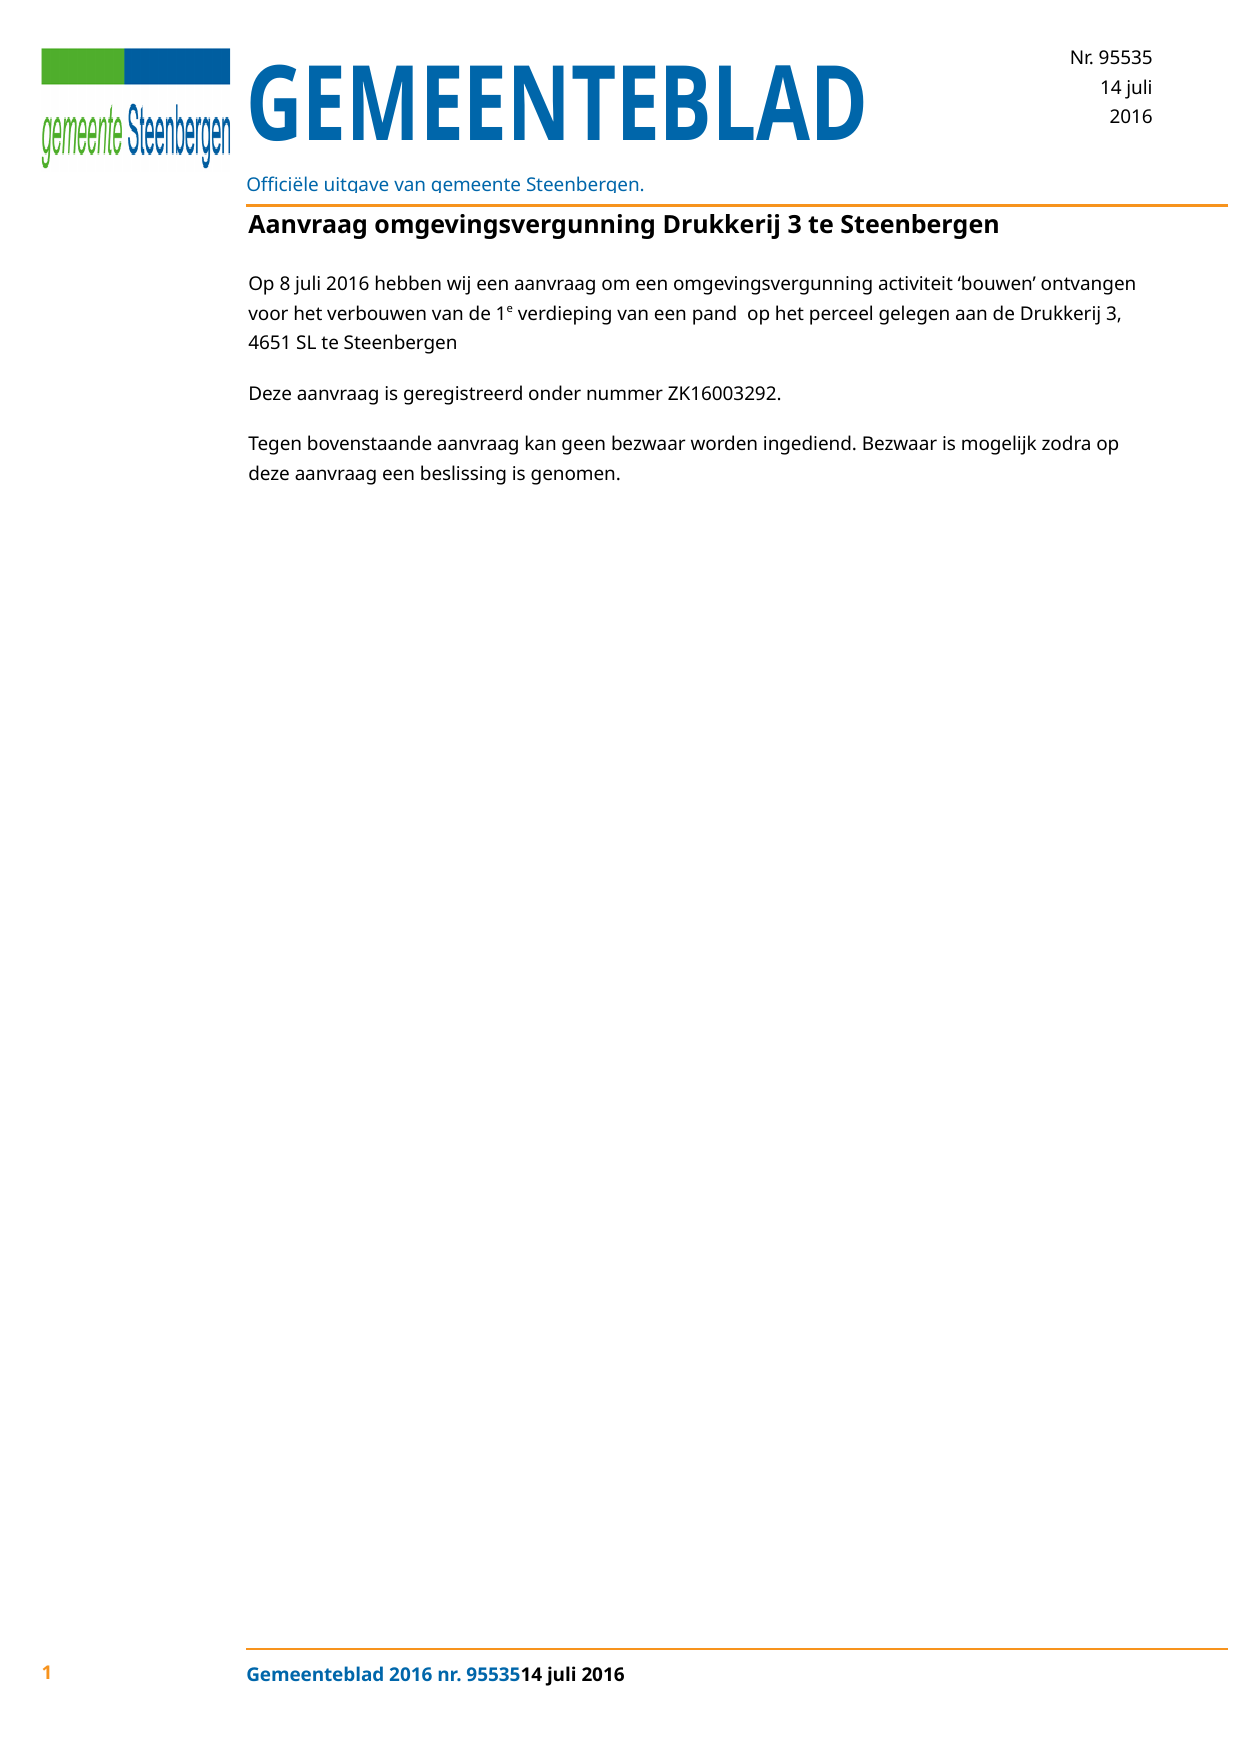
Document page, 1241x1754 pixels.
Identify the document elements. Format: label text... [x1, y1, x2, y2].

text Op 8 juli 2016 hebben wij een aanvraag om een omgevingsvergunning activiteit ‘bouwen’ ontvangen voor het verbouwen van de 1e verdieping van een pand op het perceel gelegen aan de Drukkerij 3, 4651 SL te Steenbergen [248, 270, 1152, 355]
picture [41, 47, 231, 172]
text Deze aanvraag is geregistreerd onder nummer ZK16003292. [248, 380, 1152, 406]
text Tegen bovenstaande aanvraag kan geen bezwaar worden ingediend. Bezwaar is mogelijk zodra op deze aanvraag een beslissing is genomen. [248, 430, 1152, 486]
text Aanvraag omgevingsvergunning Drukkerij 3 te Steenbergen [248, 207, 1152, 241]
